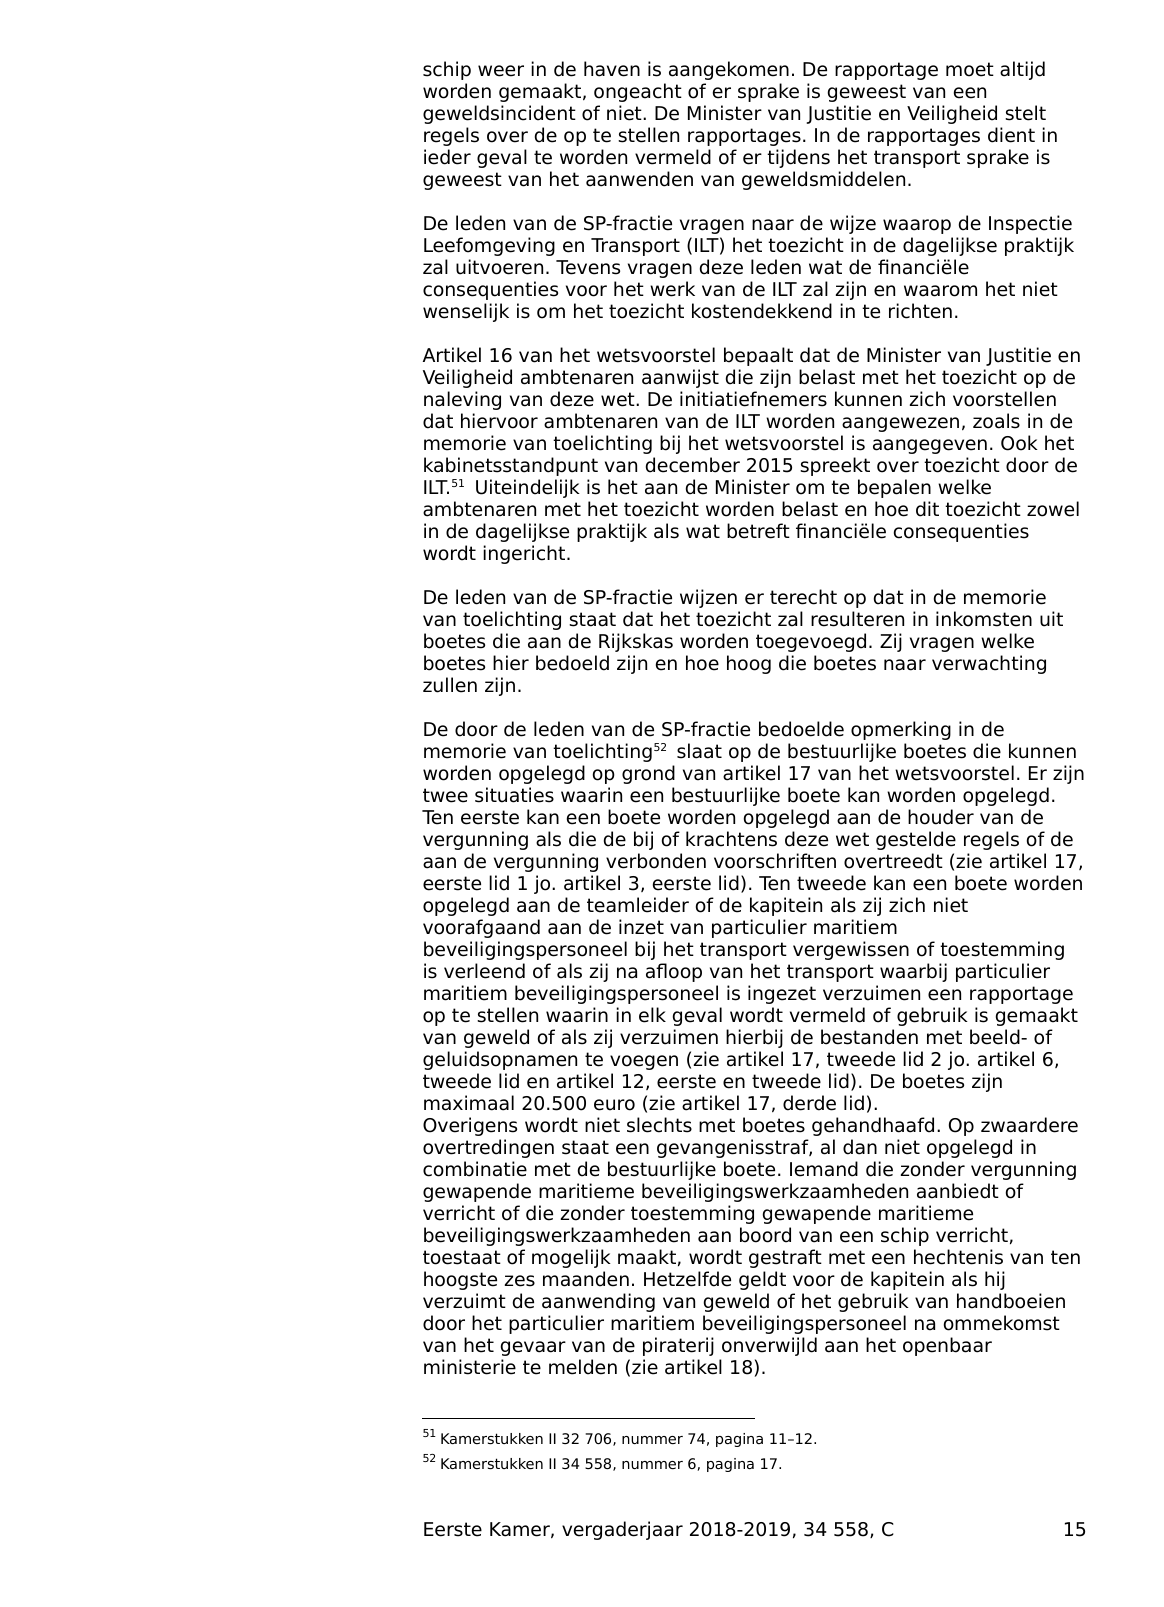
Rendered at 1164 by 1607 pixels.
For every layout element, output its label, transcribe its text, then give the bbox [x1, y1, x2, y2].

text De leden van de SP-fractie wijzen er terecht op dat in de memorie van toelichting staat dat het toezicht zal resulteren in inkomsten uit boetes die aan de Rijkskas worden toegevoegd. Zij vragen welke boetes hier bedoeld zijn en hoe hoog die boetes naar verwachting zullen zijn. [422, 587, 1087, 697]
text Kamerstukken II 34 558, nummer 6, pagina 17. [422, 1452, 1087, 1474]
text Artikel 16 van het wetsvoorstel bepaalt dat de Minister van Justitie en Veiligheid ambtenaren aanwijst die zijn belast met het toezicht op de naleving van deze wet. De initiatiefnemers kunnen zich voorstellen dat hiervoor ambtenaren van de ILT worden aangewezen, zoals in de memorie van toelichting bij het wetsvoorstel is aangegeven. Ook het kabinetsstandpunt van december 2015 spreekt over toezicht door de ILT. Uiteindelijk is het aan de Minister om te bepalen welke ambtenaren met het toezicht worden belast en hoe dit toezicht zowel in de dagelijkse praktijk als wat betreft financiële consequenties wordt ingericht. [422, 345, 1087, 565]
text schip weer in de haven is aangekomen. De rapportage moet altijd worden gemaakt, ongeacht of er sprake is geweest van een geweldsincident of niet. De Minister van Justitie en Veiligheid stelt regels over de op te stellen rapportages. In de rapportages dient in ieder geval te worden vermeld of er tijdens het transport sprake is geweest van het aanwenden van geweldsmiddelen. [422, 59, 1087, 191]
text De door de leden van de SP-fractie bedoelde opmerking in de memorie van toelichting slaat op de bestuurlijke boetes die kunnen worden opgelegd op grond van artikel 17 van het wetsvoorstel. Er zijn twee situaties waarin een bestuurlijke boete kan worden opgelegd. Ten eerste kan een boete worden opgelegd aan de houder van de vergunning als die de bij of krachtens deze wet gestelde regels of de aan de vergunning verbonden voorschriften overtreedt (zie artikel 17, eerste lid 1 jo. artikel 3, eerste lid). Ten tweede kan een boete worden opgelegd aan de teamleider of de kapitein als zij zich niet voorafgaand aan de inzet van particulier maritiem beveiligingspersoneel bij het transport vergewissen of toestemming is verleend of als zij na afloop van het transport waarbij particulier maritiem beveiligingspersoneel is ingezet verzuimen een rapportage op te stellen waarin in elk geval wordt vermeld of gebruik is gemaakt van geweld of als zij verzuimen hierbij de bestanden met beeld- of geluidsopnamen te voegen (zie artikel 17, tweede lid 2 jo. artikel 6, tweede lid en artikel 12, eerste en tweede lid). De boetes zijn maximaal 20.500 euro (zie artikel 17, derde lid). [422, 719, 1087, 1115]
text De leden van de SP-fractie vragen naar de wijze waarop de Inspectie Leefomgeving en Transport (ILT) het toezicht in de dagelijkse praktijk zal uitvoeren. Tevens vragen deze leden wat de financiële consequenties voor het werk van de ILT zal zijn en waarom het niet wenselijk is om het toezicht kostendekkend in te richten. [422, 213, 1087, 323]
text Kamerstukken II 32 706, nummer 74, pagina 11–12. [422, 1427, 1087, 1449]
text Overigens wordt niet slechts met boetes gehandhaafd. Op zwaardere overtredingen staat een gevangenisstraf, al dan niet opgelegd in combinatie met de bestuurlijke boete. Iemand die zonder vergunning gewapende maritieme beveiligingswerkzaamheden aanbiedt of verricht of die zonder toestemming gewapende maritieme beveiligingswerkzaamheden aan boord van een schip verricht, toestaat of mogelijk maakt, wordt gestraft met een hechtenis van ten hoogste zes maanden. Hetzelfde geldt voor de kapitein als hij verzuimt de aanwending van geweld of het gebruik van handboeien door het particulier maritiem beveiligingspersoneel na ommekomst van het gevaar van de piraterij onverwijld aan het openbaar ministerie te melden (zie artikel 18). [422, 1115, 1087, 1379]
